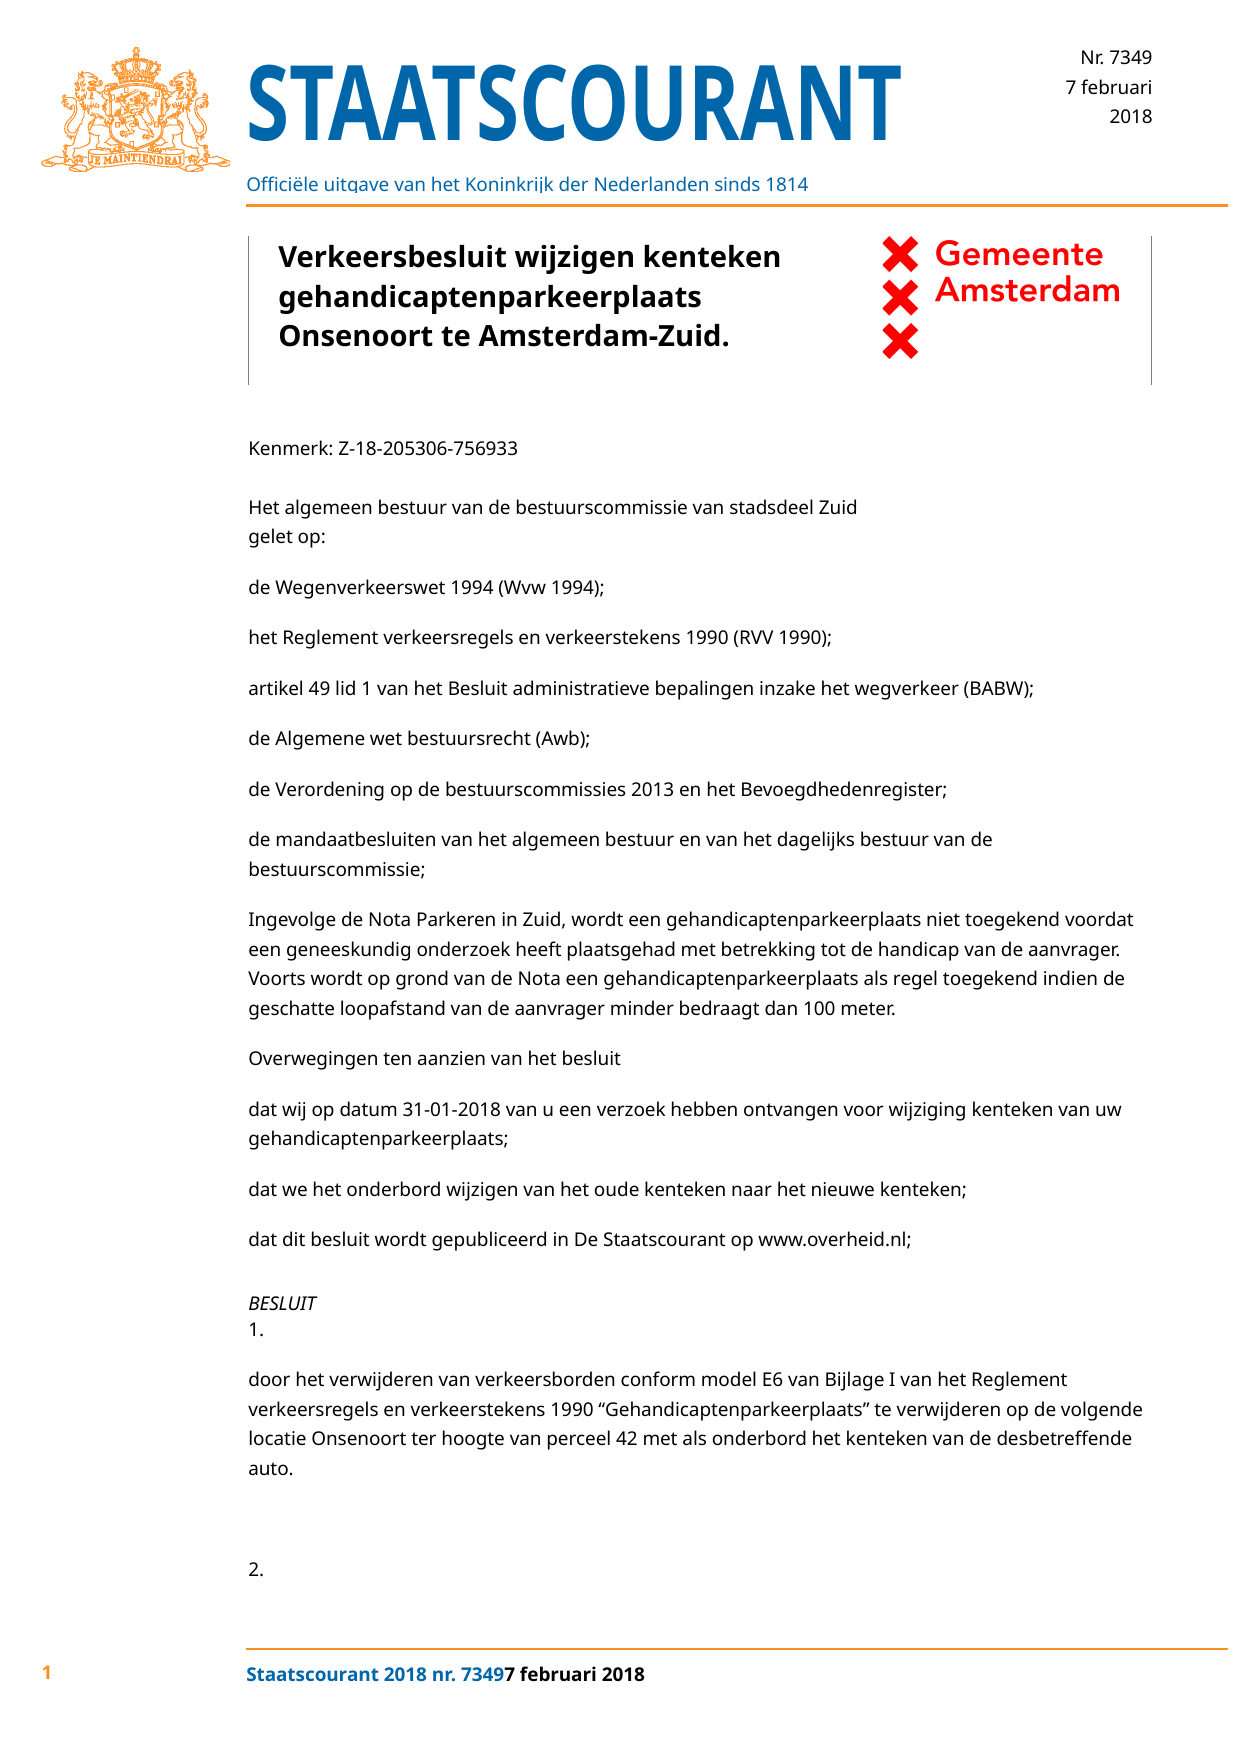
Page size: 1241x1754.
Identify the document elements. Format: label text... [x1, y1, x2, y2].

text de Algemene wet bestuursrecht (Awb); [248, 725, 1152, 751]
text het Reglement verkeersregels en verkeerstekens 1990 (RVV 1990); [248, 624, 1152, 650]
text Overwegingen ten aanzien van het besluit [248, 1045, 1152, 1071]
text Kenmerk: Z-18-205306-756933 [248, 435, 1152, 461]
text de Wegenverkeerswet 1994 (Wvw 1994); [248, 574, 1152, 600]
text Ingevolge de Nota Parkeren in Zuid, wordt een gehandicaptenparkeerplaats niet toegekend voordat een geneeskundig onderzoek heeft plaatsgehad met betrekking tot de handicap van de aanvrager. Voorts wordt op grond van de Nota een gehandicaptenparkeerplaats als regel toegekend indien de geschatte loopafstand van de aanvrager minder bedraagt dan 100 meter. [248, 906, 1152, 1021]
table_header [850, 236, 1151, 385]
picture [41, 47, 231, 172]
text de Verordening op de bestuurscommissies 2013 en het Bevoegdhedenregister; [248, 776, 1152, 802]
text 2. [248, 1556, 1152, 1582]
text gelet op: [248, 524, 1152, 549]
picture [882, 236, 1119, 359]
text de mandaatbesluiten van het algemeen bestuur en van het dagelijks bestuur van de bestuurscommissie; [248, 826, 1152, 882]
text 1. [248, 1316, 1152, 1342]
text dat wij op datum 31-01-2018 van u een verzoek hebben ontvangen voor wijziging kenteken van uw gehandicaptenparkeerplaats; [248, 1096, 1152, 1151]
table_header Verkeersbesluit wijzigen kenteken gehandicaptenparkeerplaats Onsenoort te Amsterdam-Zuid. [249, 236, 850, 385]
text artikel 49 lid 1 van het Besluit administratieve bepalingen inzake het wegverkeer (BABW); [248, 675, 1152, 701]
text Het algemeen bestuur van de bestuurscommissie van stadsdeel Zuid [248, 494, 1152, 520]
text dat dit besluit wordt gepubliceerd in De Staatscourant op www.overheid.nl; [248, 1226, 1152, 1252]
text dat we het onderbord wijzigen van het oude kenteken naar het nieuwe kenteken; [248, 1176, 1152, 1202]
text BESLUIT [248, 1290, 1152, 1316]
text door het verwijderen van verkeersborden conform model E6 van Bijlage I van het Reglement verkeersregels en verkeerstekens 1990 “Gehandicaptenparkeerplaats” te verwijderen op de volgende locatie Onsenoort ter hoogte van perceel 42 met als onderbord het kenteken van de desbetreffende auto. [248, 1366, 1152, 1481]
